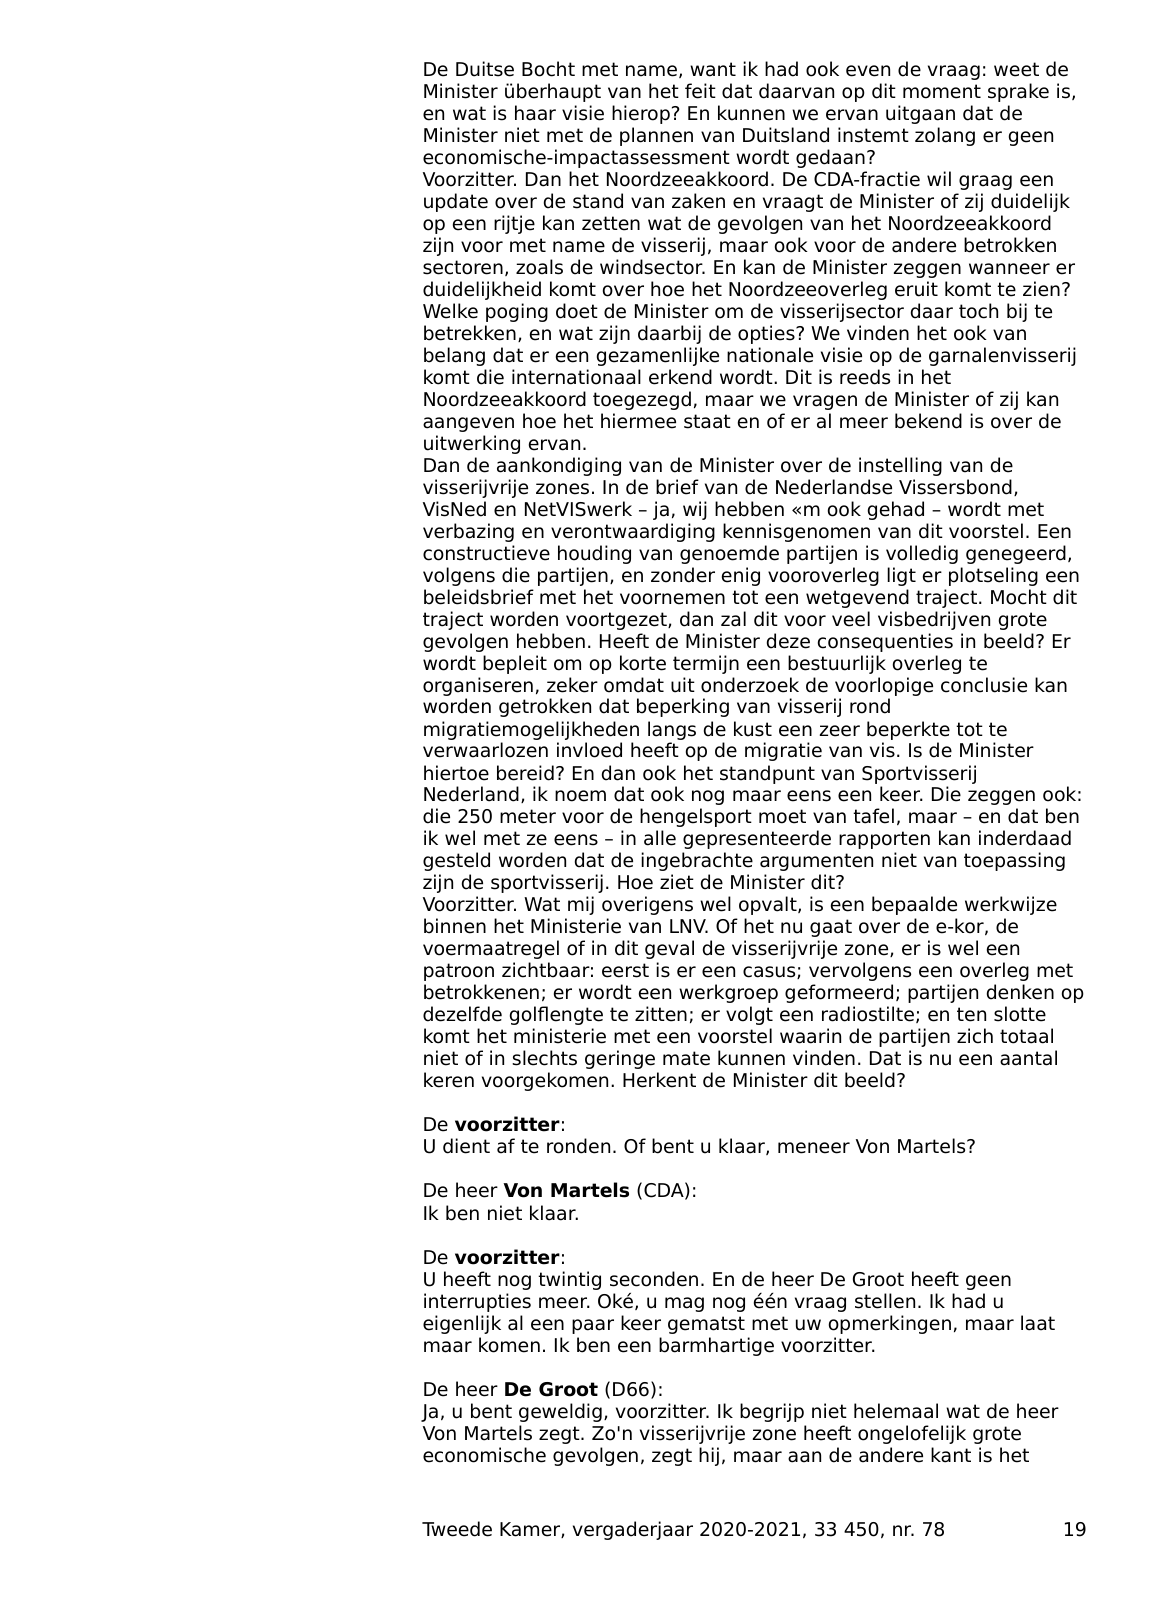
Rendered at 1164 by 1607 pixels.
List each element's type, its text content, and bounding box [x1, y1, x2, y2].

text Voorzitter. Wat mij overigens wel opvalt, is een bepaalde werkwijze binnen het Ministerie van LNV. Of het nu gaat over de e-kor, de voermaatregel of in dit geval de visserijvrije zone, er is wel een patroon zichtbaar: eerst is er een casus; vervolgens een overleg met betrokkenen; er wordt een werkgroep geformeerd; partijen denken op dezelfde golflengte te zitten; er volgt een radiostilte; en ten slotte komt het ministerie met een voorstel waarin de partijen zich totaal niet of in slechts geringe mate kunnen vinden. Dat is nu een aantal keren voorgekomen. Herkent de Minister dit beeld? [422, 894, 1087, 1092]
text De voorzitter: [422, 1247, 1087, 1268]
text Voorzitter. Dan het Noordzeeakkoord. De CDA-fractie wil graag een update over de stand van zaken en vraagt de Minister of zij duidelijk op een rijtje kan zetten wat de gevolgen van het Noordzeeakkoord zijn voor met name de visserij, maar ook voor de andere betrokken sectoren, zoals de windsector. En kan de Minister zeggen wanneer er duidelijkheid komt over hoe het Noordzeeoverleg eruit komt te zien? Welke poging doet de Minister om de visserijsector daar toch bij te betrekken, en wat zijn daarbij de opties? We vinden het ook van belang dat er een gezamenlijke nationale visie op de garnalenvisserij komt die internationaal erkend wordt. Dit is reeds in het Noordzeeakkoord toegezegd, maar we vragen de Minister of zij kan aangeven hoe het hiermee staat en of er al meer bekend is over de uitwerking ervan. [422, 169, 1087, 455]
text De Duitse Bocht met name, want ik had ook even de vraag: weet de Minister überhaupt van het feit dat daarvan op dit moment sprake is, en wat is haar visie hierop? En kunnen we ervan uitgaan dat de Minister niet met de plannen van Duitsland instemt zolang er geen economische-impactassessment wordt gedaan? [422, 59, 1087, 169]
text U heeft nog twintig seconden. En de heer De Groot heeft geen interrupties meer. Oké, u mag nog één vraag stellen. Ik had u eigenlijk al een paar keer gematst met uw opmerkingen, maar laat maar komen. Ik ben een barmhartige voorzitter. [422, 1268, 1087, 1356]
text De heer De Groot (D66): [422, 1379, 1087, 1401]
text U dient af te ronden. Of bent u klaar, meneer Von Martels? [422, 1136, 1087, 1158]
text Ja, u bent geweldig, voorzitter. Ik begrijp niet helemaal wat de heer Von Martels zegt. Zo'n visserijvrije zone heeft ongelofelijk grote economische gevolgen, zegt hij, maar aan de andere kant is het [422, 1401, 1087, 1467]
text Dan de aankondiging van de Minister over de instelling van de visserijvrije zones. In de brief van de Nederlandse Vissersbond, VisNed en NetVISwerk – ja, wij hebben «m ook gehad – wordt met verbazing en verontwaardiging kennisgenomen van dit voorstel. Een constructieve houding van genoemde partijen is volledig genegeerd, volgens die partijen, en zonder enig vooroverleg ligt er plotseling een beleidsbrief met het voornemen tot een wetgevend traject. Mocht dit traject worden voortgezet, dan zal dit voor veel visbedrijven grote gevolgen hebben. Heeft de Minister deze consequenties in beeld? Er wordt bepleit om op korte termijn een bestuurlijk overleg te organiseren, zeker omdat uit onderzoek de voorlopige conclusie kan worden getrokken dat beperking van visserij rond migratiemogelijkheden langs de kust een zeer beperkte tot te verwaarlozen invloed heeft op de migratie van vis. Is de Minister hiertoe bereid? En dan ook het standpunt van Sportvisserij Nederland, ik noem dat ook nog maar eens een keer. Die zeggen ook: die 250 meter voor de hengelsport moet van tafel, maar – en dat ben ik wel met ze eens – in alle gepresenteerde rapporten kan inderdaad gesteld worden dat de ingebrachte argumenten niet van toepassing zijn de sportvisserij. Hoe ziet de Minister dit? [422, 455, 1087, 894]
text De heer Von Martels (CDA): [422, 1180, 1087, 1202]
text De voorzitter: [422, 1114, 1087, 1136]
text Ik ben niet klaar. [422, 1202, 1087, 1224]
